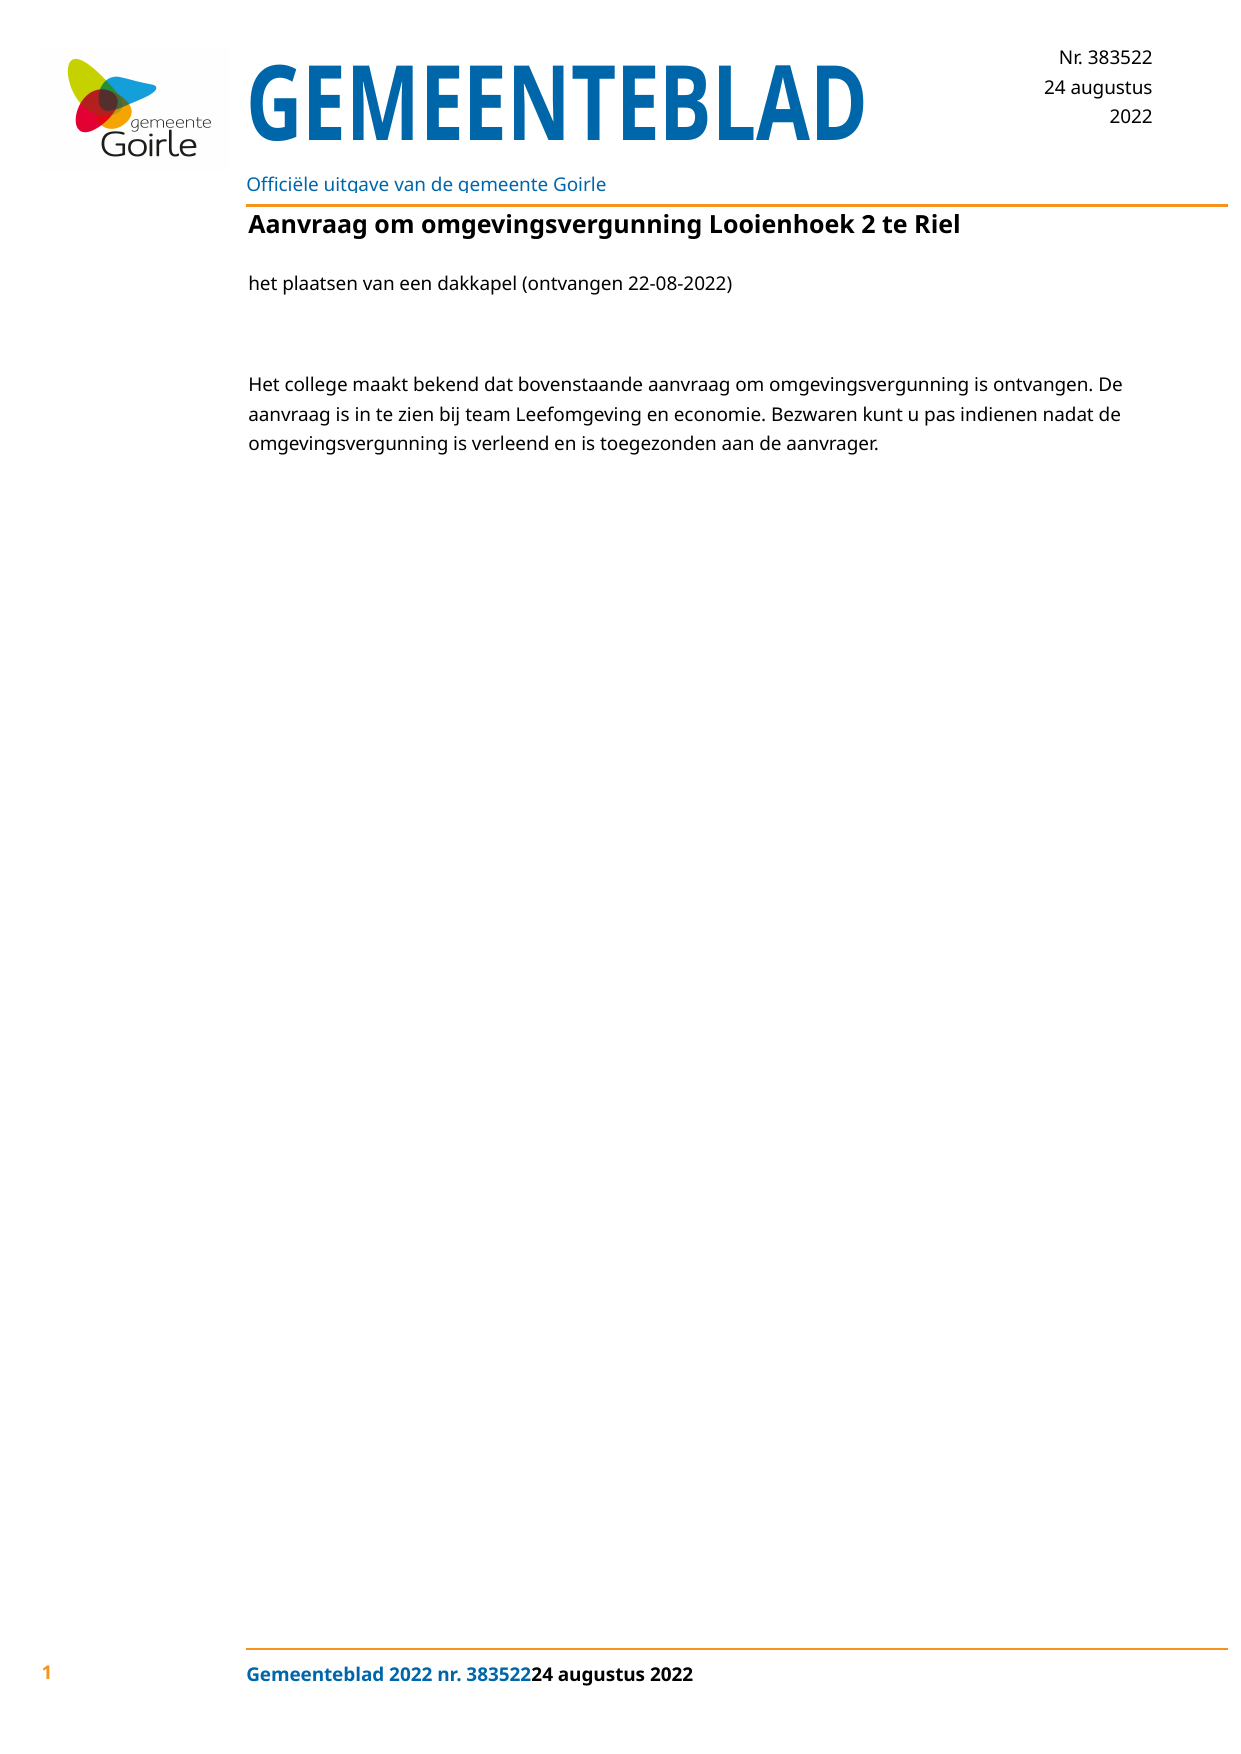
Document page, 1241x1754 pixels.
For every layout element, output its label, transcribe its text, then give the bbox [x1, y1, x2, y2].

text Het college maakt bekend dat bovenstaande aanvraag om omgevingsvergunning is ontvangen. De aanvraag is in te zien bij team Leefomgeving en economie. Bezwaren kunt u pas indienen nadat de omgevingsvergunning is verleend en is toegezonden aan de aanvrager. [248, 371, 1152, 456]
text Aanvraag om omgevingsvergunning Looienhoek 2 te Riel [248, 207, 1152, 241]
text het plaatsen van een dakkapel (ontvangen 22-08-2022) [248, 270, 1152, 296]
picture [41, 47, 231, 172]
